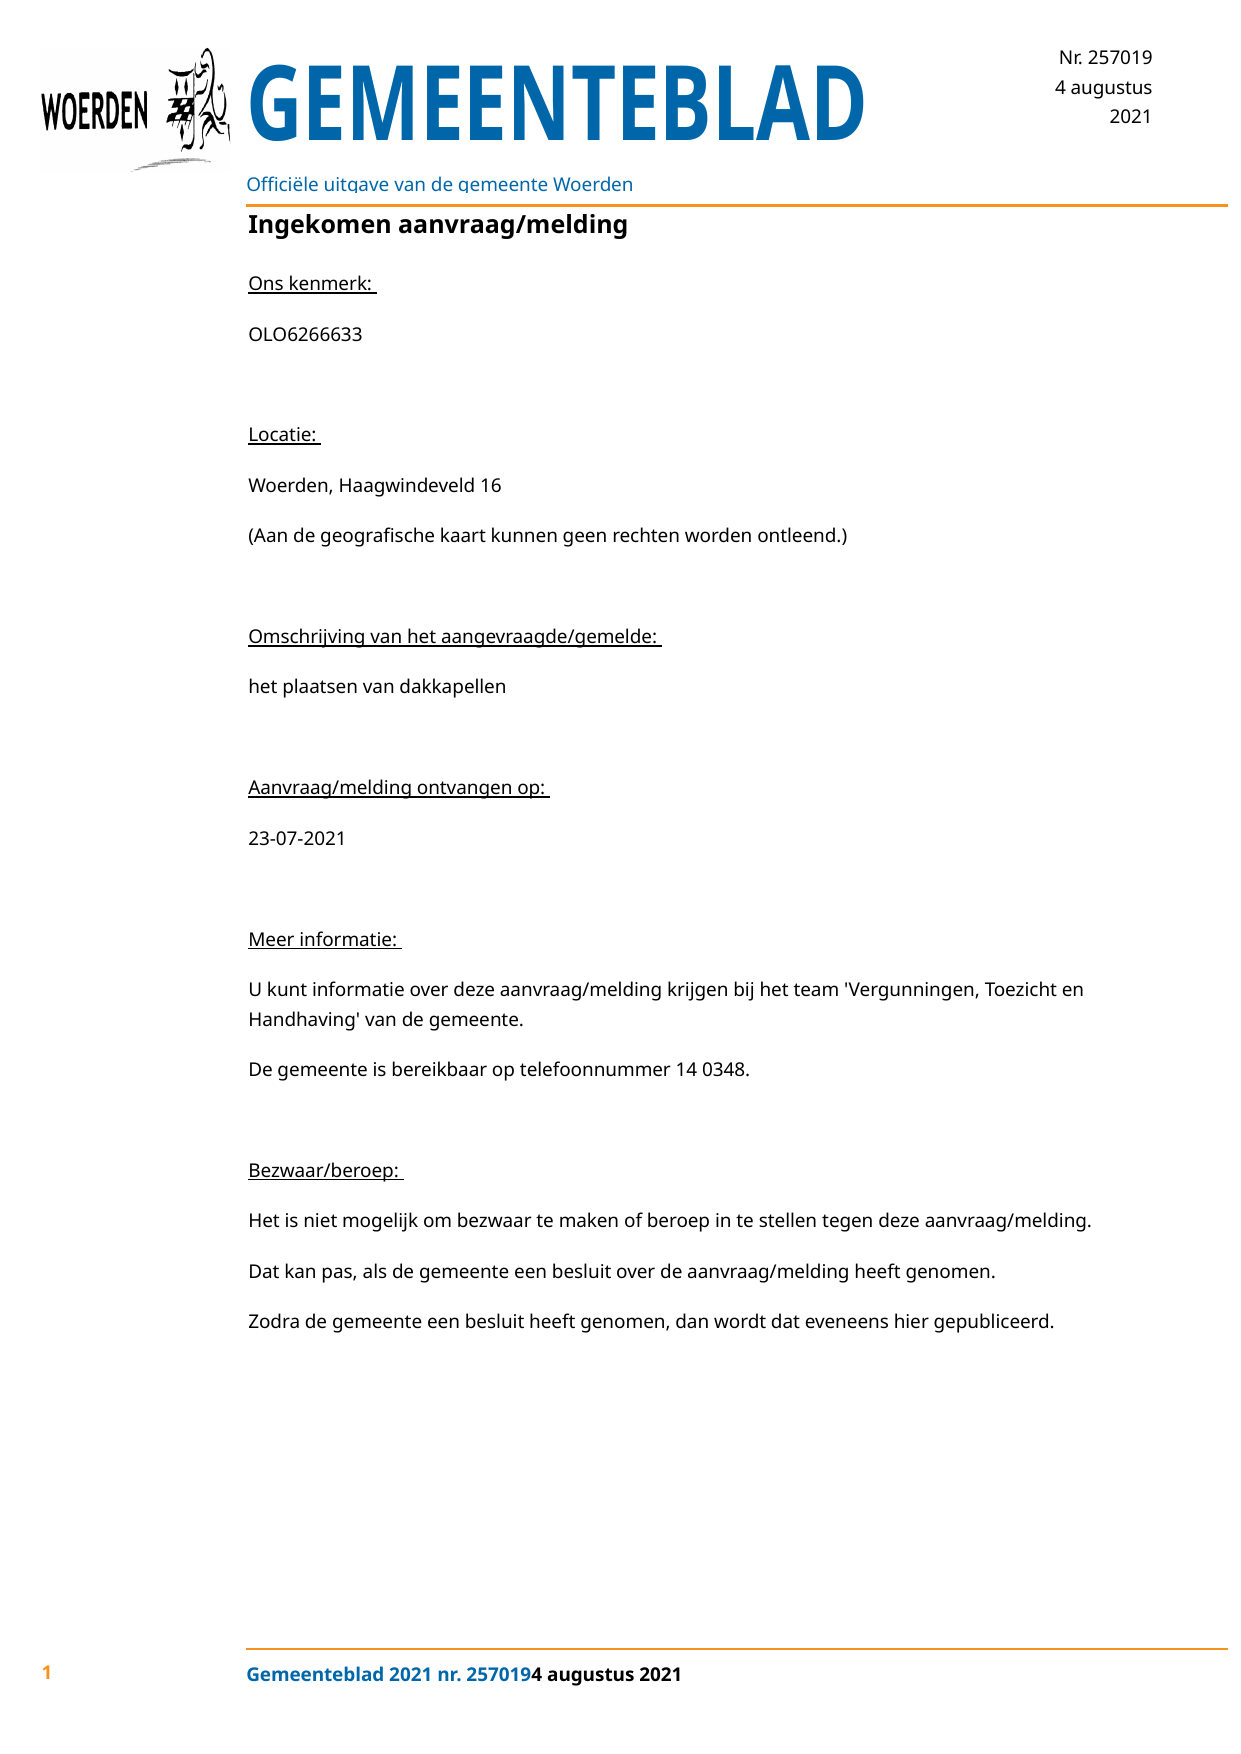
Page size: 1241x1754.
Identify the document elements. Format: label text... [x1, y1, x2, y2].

text De gemeente is bereikbaar op telefoonnummer 14 0348. [248, 1056, 1152, 1082]
text OLO6266633 [248, 321, 1152, 346]
text Meer informatie: [248, 926, 1152, 951]
text Omschrijving van het aangevraagde/gemelde: [248, 623, 1152, 649]
text Ons kenmerk: [248, 270, 1152, 296]
text 23-07-2021 [248, 825, 1152, 851]
text het plaatsen van dakkapellen [248, 674, 1152, 699]
text Aanvraag/melding ontvangen op: [248, 774, 1152, 800]
picture [41, 47, 231, 172]
text Het is niet mogelijk om bezwaar te maken of beroep in te stellen tegen deze aanvraag/melding. [248, 1207, 1152, 1233]
text Ingekomen aanvraag/melding [248, 207, 1152, 241]
text Bezwaar/beroep: [248, 1157, 1152, 1183]
text Zodra de gemeente een besluit heeft genomen, dan wordt dat eveneens hier gepubliceerd. [248, 1308, 1152, 1334]
text U kunt informatie over deze aanvraag/melding krijgen bij het team 'Vergunningen, Toezicht en Handhaving' van de gemeente. [248, 976, 1152, 1031]
text Woerden, Haagwindeveld 16 [248, 472, 1152, 498]
text (Aan de geografische kaart kunnen geen rechten worden ontleend.) [248, 522, 1152, 548]
text Locatie: [248, 422, 1152, 447]
text Dat kan pas, als de gemeente een besluit over de aanvraag/melding heeft genomen. [248, 1258, 1152, 1283]
